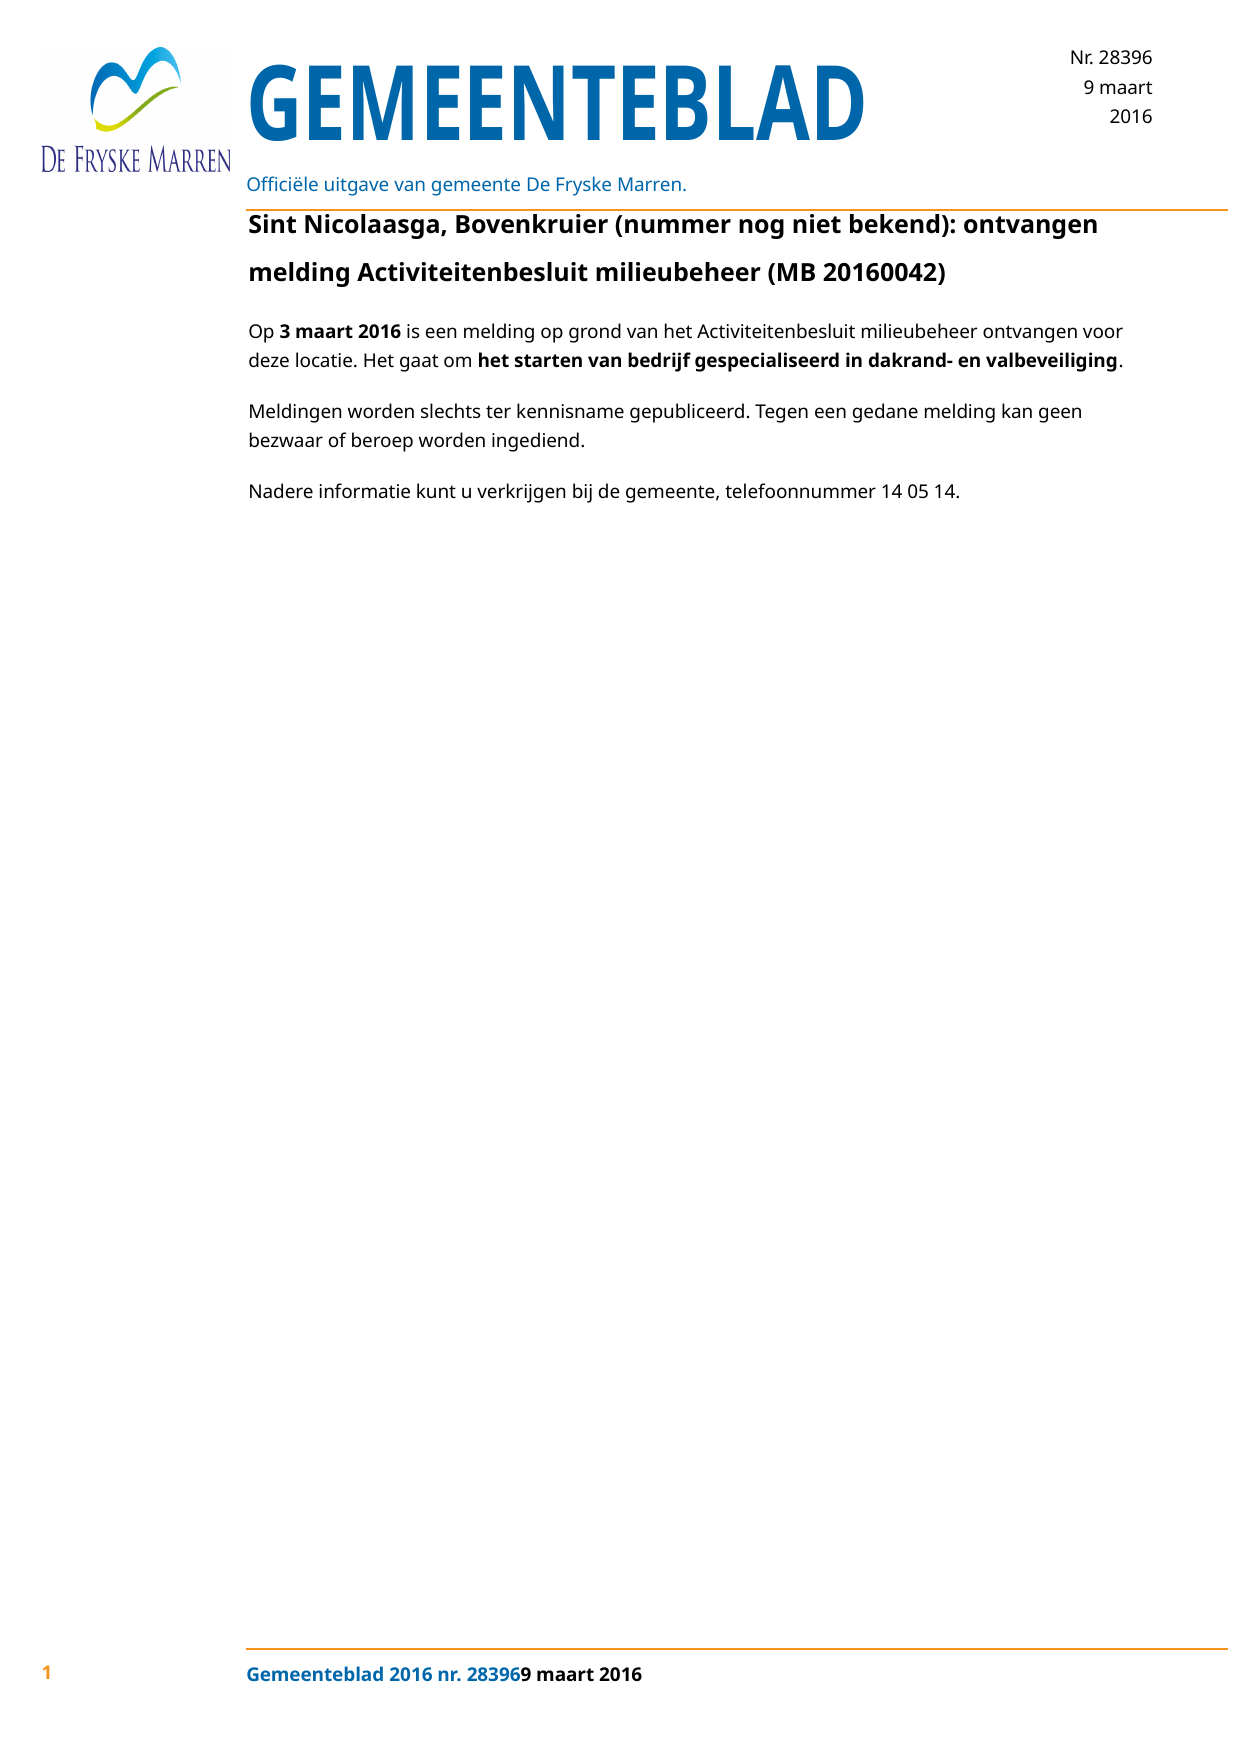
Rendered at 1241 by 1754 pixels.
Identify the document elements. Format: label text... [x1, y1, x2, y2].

text Op 3 maart 2016 is een melding op grond van het Activiteitenbesluit milieubeheer ontvangen voor deze locatie. Het gaat om het starten van bedrijf gespecialiseerd in dakrand- en valbeveiliging. [248, 318, 1152, 373]
text Meldingen worden slechts ter kennisname gepubliceerd. Tegen een gedane melding kan geen bezwaar of beroep worden ingediend. [248, 398, 1152, 453]
text Sint Nicolaasga, Bovenkruier (nummer nog niet bekend): ontvangen melding Activiteitenbesluit milieubeheer (MB 20160042) [248, 211, 1152, 288]
text Nadere informatie kunt u verkrijgen bij de gemeente, telefoonnummer 14 05 14. [248, 478, 1152, 504]
picture [41, 47, 231, 172]
